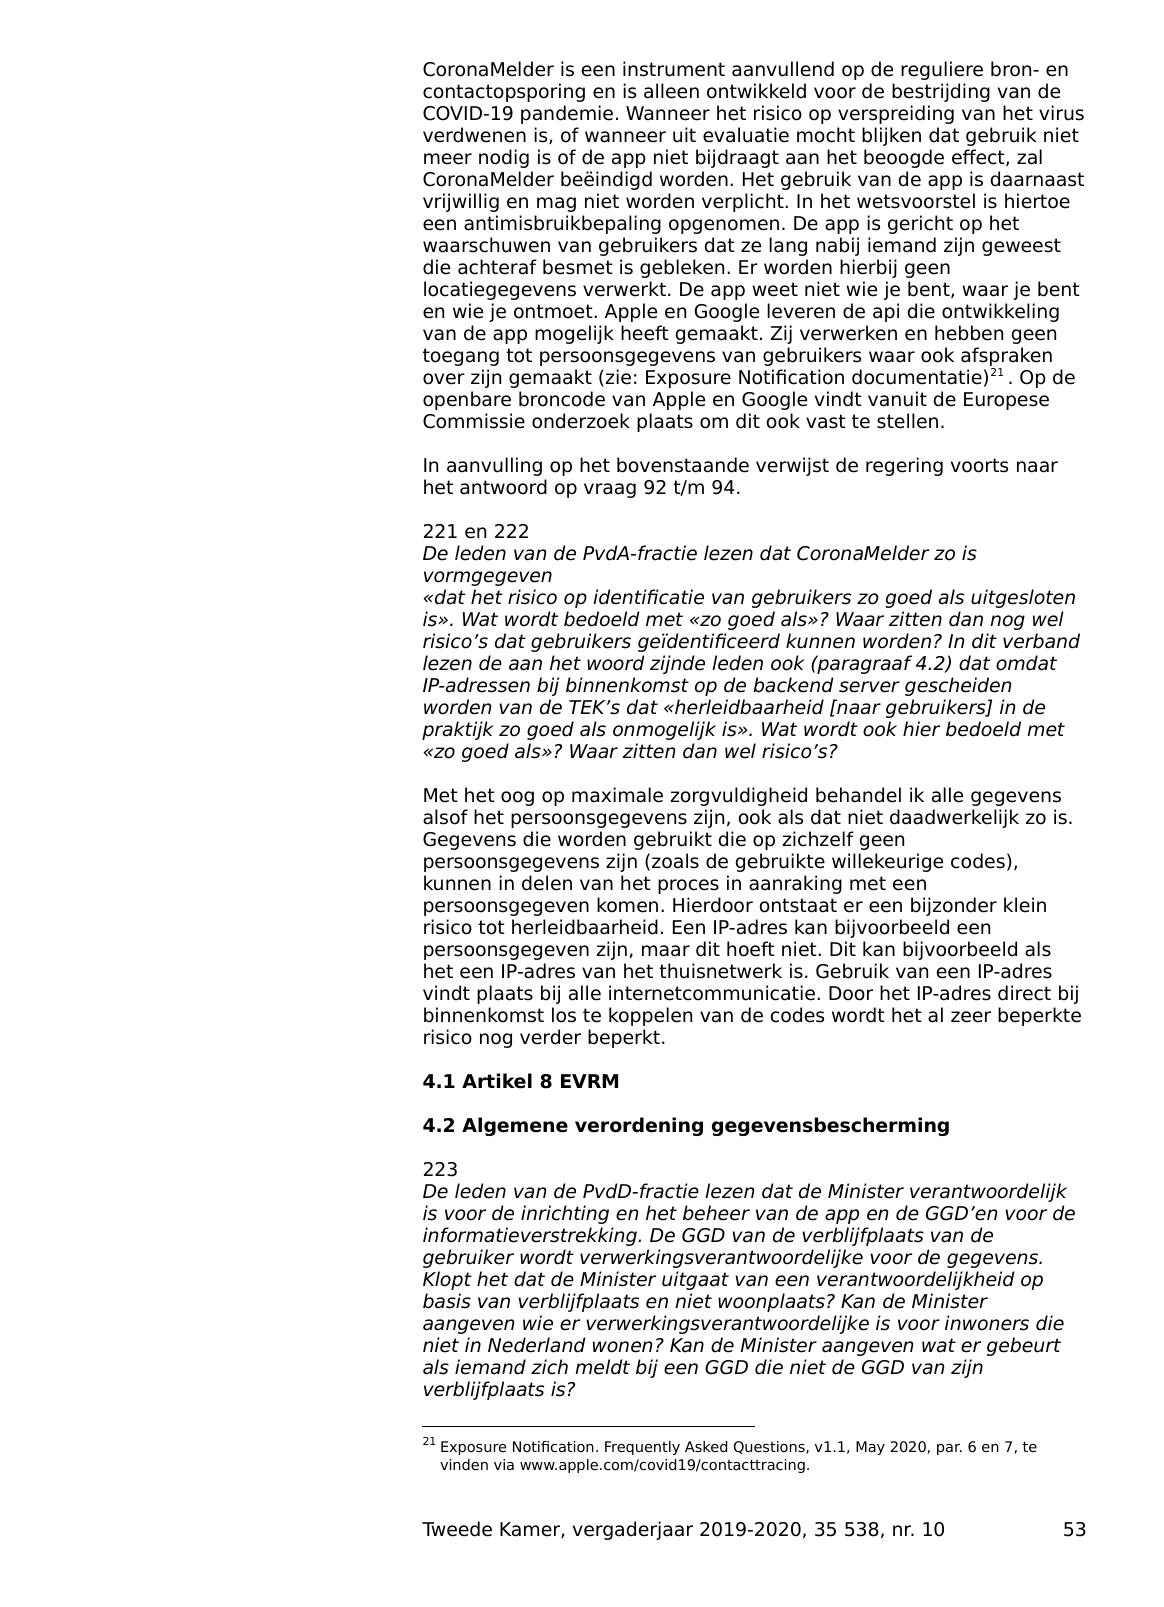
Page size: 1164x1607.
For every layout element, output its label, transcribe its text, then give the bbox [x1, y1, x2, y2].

subtitle 4.2 Algemene verordening gegevensbescherming [422, 1115, 1087, 1137]
text Klopt het dat de Minister uitgaat van een verantwoordelijkheid op basis van verblijfplaats en niet woonplaats? Kan de Minister aangeven wie er verwerkingsverantwoordelijke is voor inwoners die niet in Nederland wonen? Kan de Minister aangeven wat er gebeurt als iemand zich meldt bij een GGD die niet de GGD van zijn verblijfplaats is? [422, 1269, 1087, 1401]
text «dat het risico op identificatie van gebruikers zo goed als uitgesloten is». Wat wordt bedoeld met «zo goed als»? Waar zitten dan nog wel risico’s dat gebruikers geïdentificeerd kunnen worden? In dit verband lezen de aan het woord zijnde leden ook (paragraaf 4.2) dat omdat IP-adressen bij binnenkomst op de backend server gescheiden worden van de TEK’s dat «herleidbaarheid [naar gebruikers] in de praktijk zo goed als onmogelijk is». Wat wordt ook hier bedoeld met «zo goed als»? Waar zitten dan wel risico’s? [422, 587, 1087, 763]
text 223 [422, 1159, 1087, 1181]
text Exposure Notification. Frequently Asked Questions, v1.1, May 2020, par. 6 en 7, te vinden via www.apple.com/covid19/contacttracing. [422, 1435, 1087, 1474]
text 221 en 222 [422, 521, 1087, 543]
text Met het oog op maximale zorgvuldigheid behandel ik alle gegevens alsof het persoonsgegevens zijn, ook als dat niet daadwerkelijk zo is. Gegevens die worden gebruikt die op zichzelf geen persoonsgegevens zijn (zoals de gebruikte willekeurige codes), kunnen in delen van het proces in aanraking met een persoonsgegeven komen. Hierdoor ontstaat er een bijzonder klein risico tot herleidbaarheid. Een IP-adres kan bijvoorbeeld een persoonsgegeven zijn, maar dit hoeft niet. Dit kan bijvoorbeeld als het een IP-adres van het thuisnetwerk is. Gebruik van een IP-adres vindt plaats bij alle internetcommunicatie. Door het IP-adres direct bij binnenkomst los te koppelen van de codes wordt het al zeer beperkte risico nog verder beperkt. [422, 785, 1087, 1049]
subtitle 4.1 Artikel 8 EVRM [422, 1071, 1087, 1093]
text De leden van de PvdA-fractie lezen dat CoronaMelder zo is vormgegeven [422, 543, 1087, 587]
text In aanvulling op het bovenstaande verwijst de regering voorts naar het antwoord op vraag 92 t/m 94. [422, 455, 1087, 499]
text CoronaMelder is een instrument aanvullend op de reguliere bron- en contactopsporing en is alleen ontwikkeld voor de bestrijding van de COVID-19 pandemie. Wanneer het risico op verspreiding van het virus verdwenen is, of wanneer uit evaluatie mocht blijken dat gebruik niet meer nodig is of de app niet bijdraagt aan het beoogde effect, zal CoronaMelder beëindigd worden. Het gebruik van de app is daarnaast vrijwillig en mag niet worden verplicht. In het wetsvoorstel is hiertoe een antimisbruikbepaling opgenomen. De app is gericht op het waarschuwen van gebruikers dat ze lang nabij iemand zijn geweest die achteraf besmet is gebleken. Er worden hierbij geen locatiegegevens verwerkt. De app weet niet wie je bent, waar je bent en wie je ontmoet. Apple en Google leveren de api die ontwikkeling van de app mogelijk heeft gemaakt. Zij verwerken en hebben geen toegang tot persoonsgegevens van gebruikers waar ook afspraken over zijn gemaakt (zie: Exposure Notification documentatie). Op de openbare broncode van Apple en Google vindt vanuit de Europese Commissie onderzoek plaats om dit ook vast te stellen. [422, 59, 1087, 433]
text De leden van de PvdD-fractie lezen dat de Minister verantwoordelijk is voor de inrichting en het beheer van de app en de GGD’en voor de informatieverstrekking. De GGD van de verblijfplaats van de gebruiker wordt verwerkingsverantwoordelijke voor de gegevens. [422, 1181, 1087, 1269]
